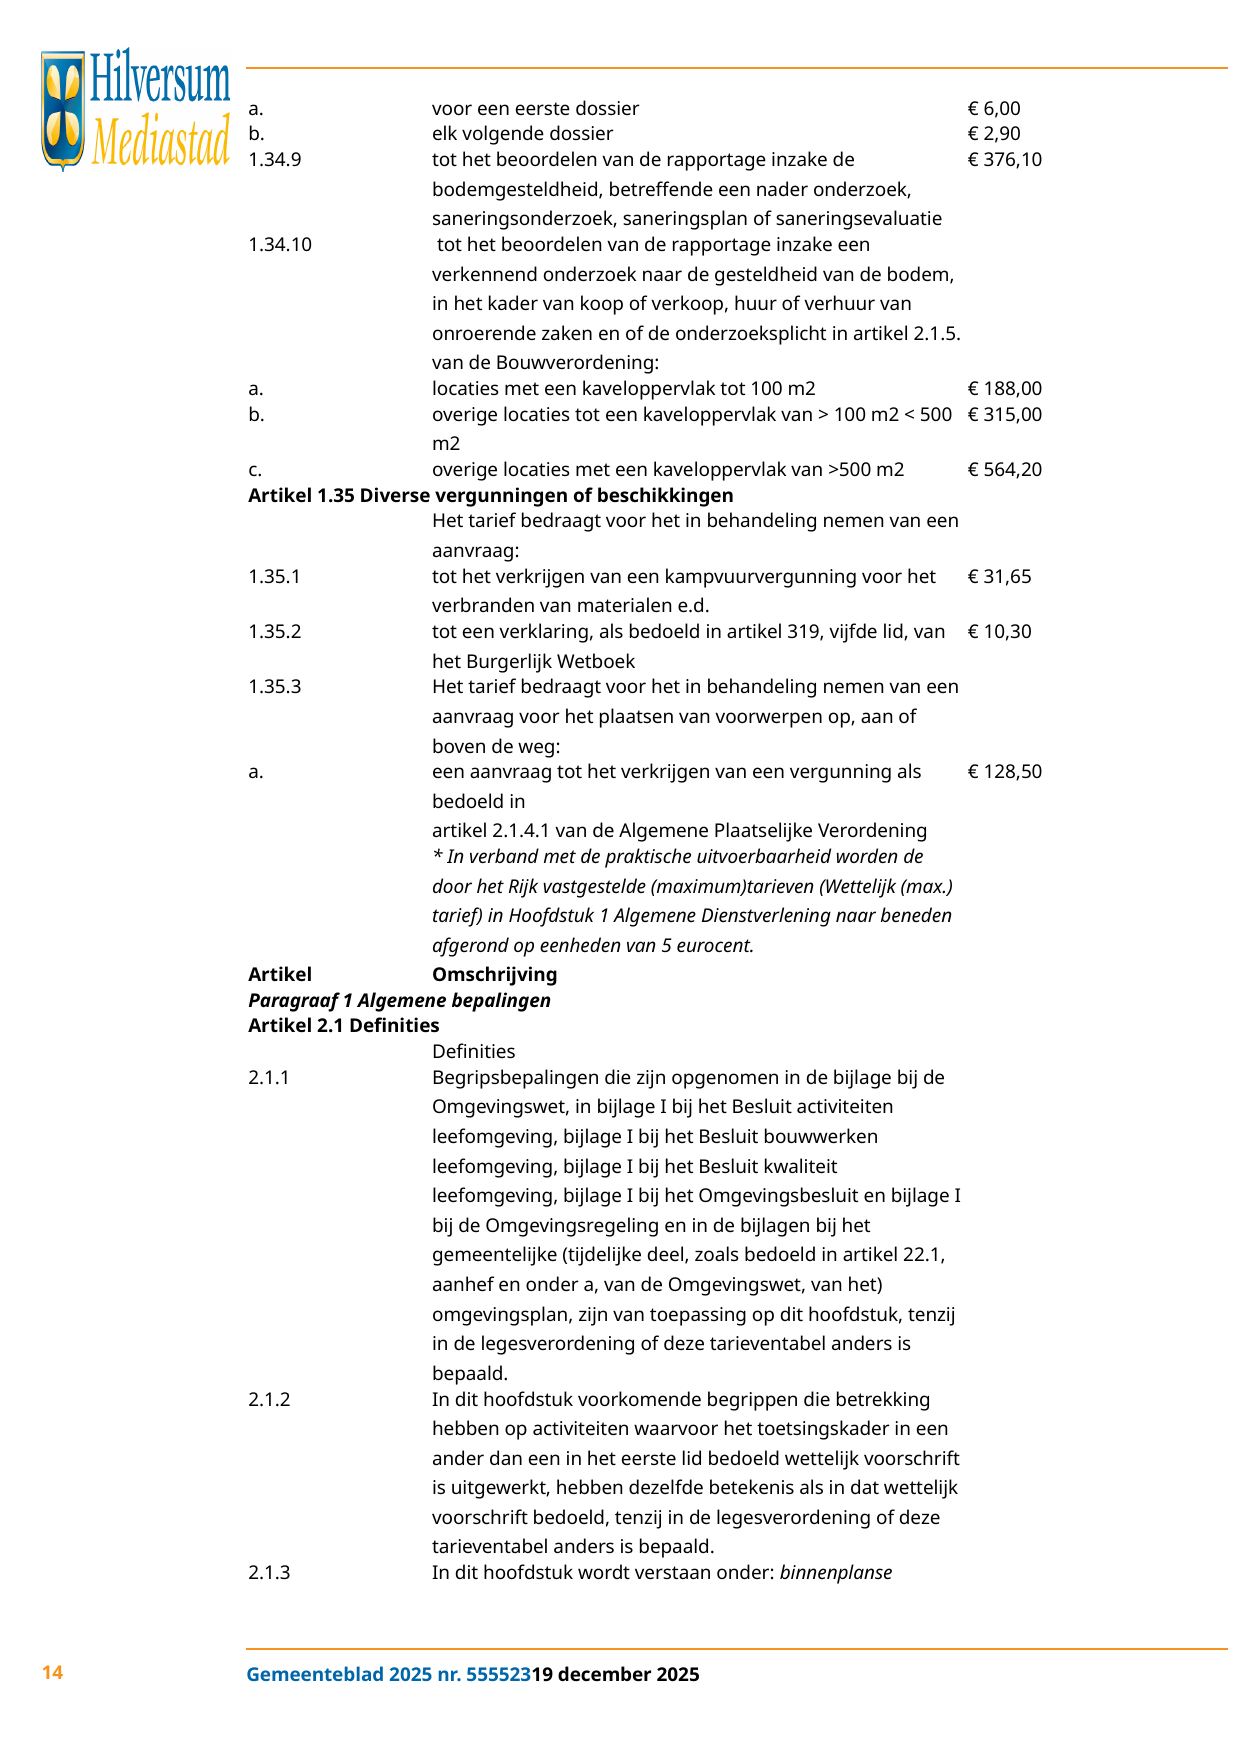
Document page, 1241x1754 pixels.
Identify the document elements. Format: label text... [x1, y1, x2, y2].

table_cell € 6,00 [968, 95, 1152, 121]
table_cell Het tarief bedraagt voor het in behandeling nemen van een aanvraag: [432, 508, 968, 563]
table_cell [968, 508, 1152, 563]
table_cell [968, 231, 1152, 375]
table_cell In dit hoofdstuk voorkomende begrippen die betrekking hebben op activiteiten waarvoor het toetsingskader in een ander dan een in het eerste lid bedoeld wettelijk voorschrift is uitgewerkt, hebben dezelfde betekenis als in dat wettelijk voorschrift bedoeld, tenzij in de legesverordening of deze tarieventabel anders is bepaald. [432, 1386, 968, 1559]
table_cell a. [248, 95, 432, 121]
table_cell € 564,20 [968, 456, 1152, 482]
table_cell 1.35.1 [248, 563, 432, 618]
table_cell [248, 1039, 432, 1064]
table_cell [248, 508, 432, 563]
table_cell [968, 1064, 1152, 1386]
table_header Omschrijving [432, 961, 968, 987]
table_cell tot het verkrijgen van een kampvuurvergunning voor het verbranden van materialen e.d. [432, 563, 968, 618]
table_cell In dit hoofdstuk wordt verstaan onder: binnenplanse [432, 1559, 968, 1585]
table_cell * In verband met de praktische uitvoerbaarheid worden de door het Rijk vastgestelde (maximum)tarieven (Wettelijk (max.) tarief) in Hoofdstuk 1 Algemene Dienstverlening naar beneden afgerond op eenheden van 5 eurocent. [432, 844, 968, 958]
picture [41, 47, 231, 172]
table_cell a. [248, 759, 432, 843]
table_cell € 315,00 [968, 401, 1152, 456]
table_cell [968, 1559, 1152, 1585]
table_cell locaties met een kaveloppervlak tot 100 m2 [432, 375, 968, 401]
table_cell b. [248, 121, 432, 146]
table_cell een aanvraag tot het verkrijgen van een vergunning als bedoeld in artikel 2.1.4.1 van de Algemene Plaatselijke Verordening [432, 759, 968, 843]
table_cell 2.1.3 [248, 1559, 432, 1585]
table_cell overige locaties met een kaveloppervlak van >500 m2 [432, 456, 968, 482]
table_cell Artikel 2.1 Definities [248, 1013, 1152, 1038]
table_cell [968, 1039, 1152, 1064]
table_cell overige locaties tot een kaveloppervlak van > 100 m2 < 500 m2 [432, 401, 968, 456]
table_cell c. [248, 456, 432, 482]
table_cell tot een verklaring, als bedoeld in artikel 319, vijfde lid, van het Burgerlijk Wetboek [432, 618, 968, 674]
table_cell 2.1.1 [248, 1064, 432, 1386]
table_cell € 128,50 [968, 759, 1152, 843]
table_cell elk volgende dossier [432, 121, 968, 146]
table_cell Het tarief bedraagt voor het in behandeling nemen van een aanvraag voor het plaatsen van voorwerpen op, aan of boven de weg: [432, 674, 968, 758]
table_cell € 376,10 [968, 146, 1152, 231]
table_cell Paragraaf 1 Algemene bepalingen [248, 987, 1152, 1013]
table_cell 1.35.2 [248, 618, 432, 674]
table_header [968, 961, 1152, 987]
table_cell 1.34.10 [248, 231, 432, 375]
table_cell € 2,90 [968, 121, 1152, 146]
table_cell tot het beoordelen van de rapportage inzake een verkennend onderzoek naar de gesteldheid van de bodem, in het kader van koop of verkoop, huur of verhuur van onroerende zaken en of de onderzoeksplicht in artikel 2.1.5. van de Bouwverordening: [432, 231, 968, 375]
table_cell [968, 844, 1152, 958]
table_cell 1.34.9 [248, 146, 432, 231]
table_header Artikel [248, 961, 432, 987]
table_cell [248, 844, 432, 958]
table_cell € 31,65 [968, 563, 1152, 618]
table_cell [968, 674, 1152, 758]
table_cell b. [248, 401, 432, 456]
table_cell Begripsbepalingen die zijn opgenomen in de bijlage bij de Omgevingswet, in bijlage I bij het Besluit activiteiten leefomgeving, bijlage I bij het Besluit bouwwerken leefomgeving, bijlage I bij het Besluit kwaliteit leefomgeving, bijlage I bij het Omgevingsbesluit en bijlage I bij de Omgevingsregeling en in de bijlagen bij het gemeentelijke (tijdelijke deel, zoals bedoeld in artikel 22.1, aanhef en onder a, van de Omgevingswet, van het) omgevingsplan, zijn van toepassing op dit hoofdstuk, tenzij in de legesverordening of deze tarieventabel anders is bepaald. [432, 1064, 968, 1386]
table_cell Artikel 1.35 Diverse vergunningen of beschikkingen [248, 482, 1152, 508]
table_cell [968, 1386, 1152, 1559]
table_cell 2.1.2 [248, 1386, 432, 1559]
table_cell Definities [432, 1039, 968, 1064]
table_cell voor een eerste dossier [432, 95, 968, 121]
table_cell € 188,00 [968, 375, 1152, 401]
table_cell 1.35.3 [248, 674, 432, 758]
table_cell tot het beoordelen van de rapportage inzake de bodemgesteldheid, betreffende een nader onderzoek, saneringsonderzoek, saneringsplan of saneringsevaluatie [432, 146, 968, 231]
table_cell a. [248, 375, 432, 401]
table_cell € 10,30 [968, 618, 1152, 674]
